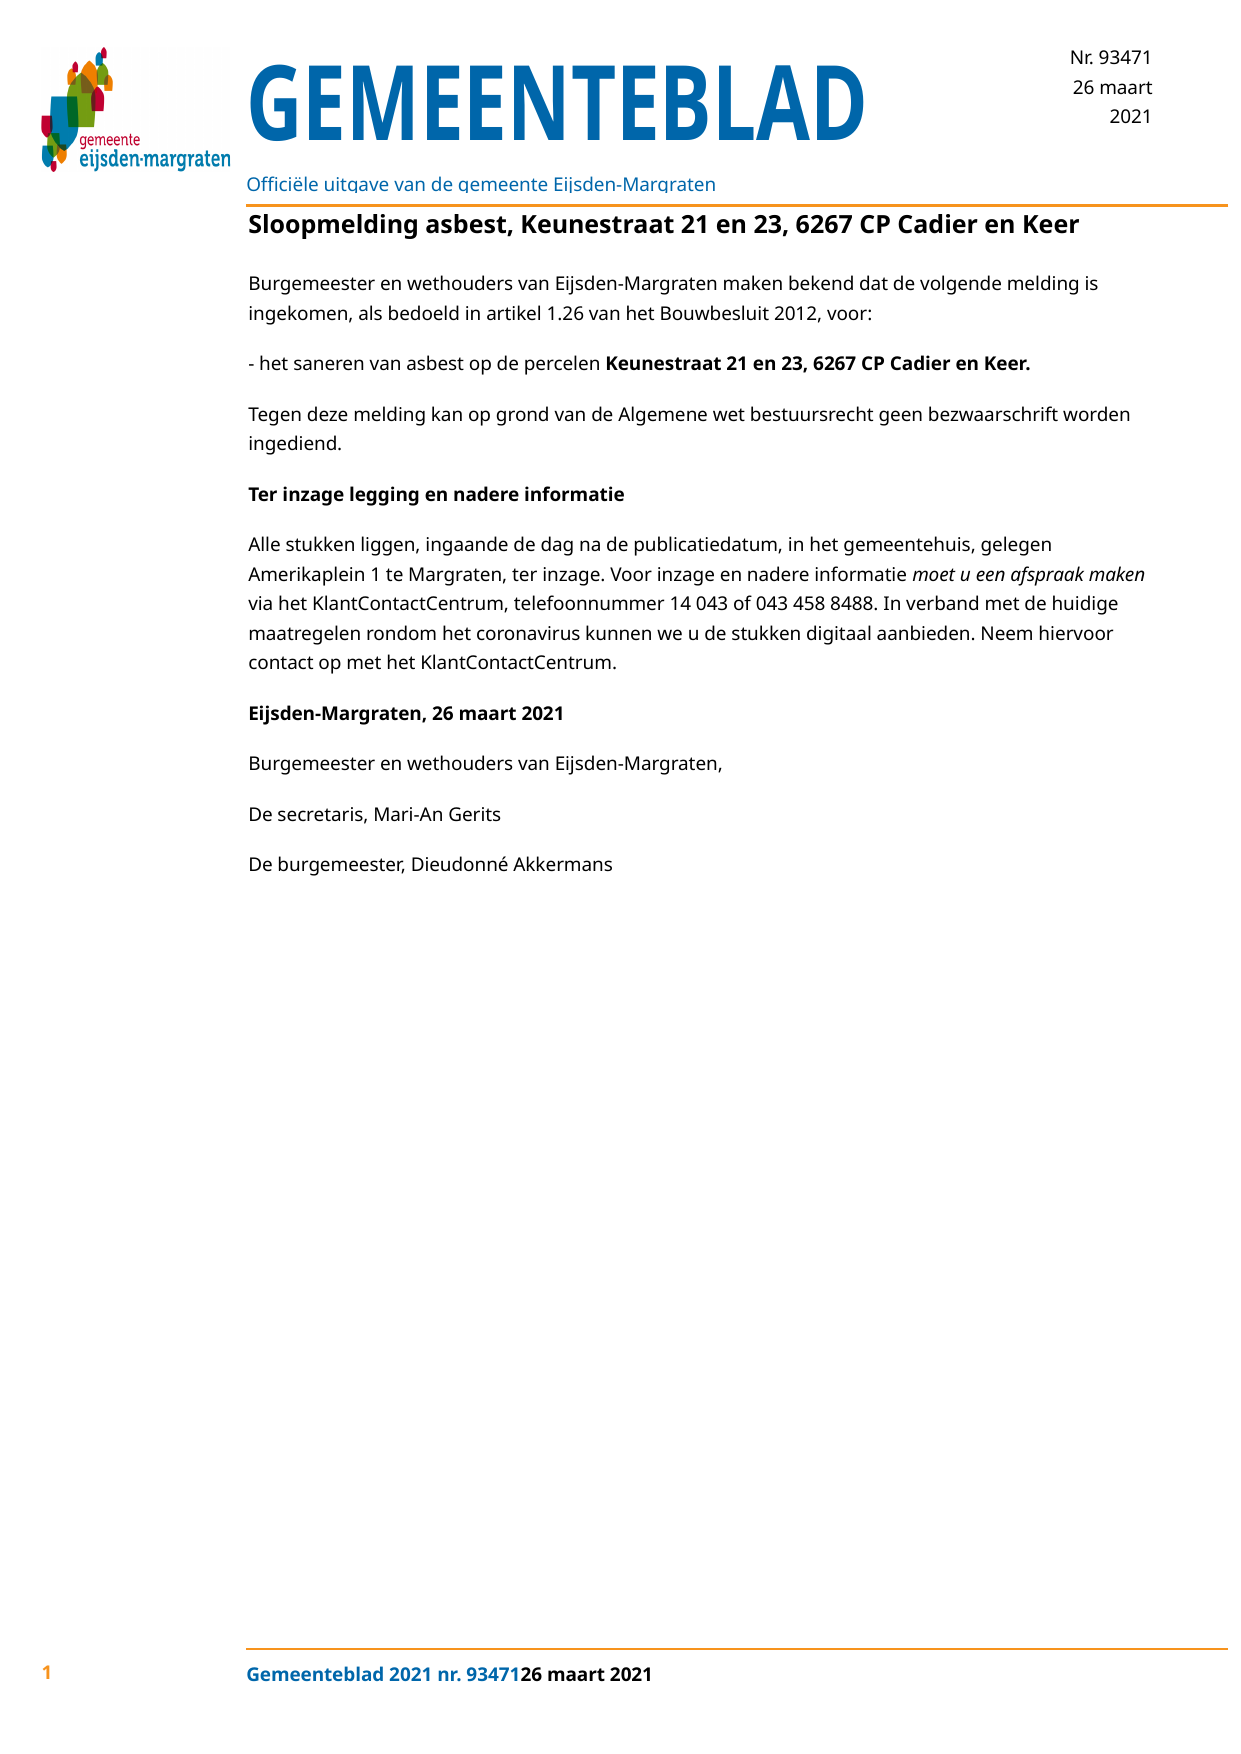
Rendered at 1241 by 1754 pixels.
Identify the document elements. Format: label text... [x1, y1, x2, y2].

text Burgemeester en wethouders van Eijsden-Margraten, [248, 750, 1152, 776]
text Burgemeester en wethouders van Eijsden-Margraten maken bekend dat de volgende melding is ingekomen, als bedoeld in artikel 1.26 van het Bouwbesluit 2012, voor: [248, 270, 1152, 326]
text De secretaris, Mari-An Gerits [248, 801, 1152, 826]
picture [41, 47, 231, 172]
text De burgemeester, Dieudonné Akkermans [248, 851, 1152, 877]
text Ter inzage legging en nadere informatie [248, 481, 1152, 506]
text Tegen deze melding kan op grond van de Algemene wet bestuursrecht geen bezwaarschrift worden ingediend. [248, 401, 1152, 456]
text Eijsden-Margraten, 26 maart 2021 [248, 700, 1152, 726]
text Alle stukken liggen, ingaande de dag na de publicatiedatum, in het gemeentehuis, gelegen Amerikaplein 1 te Margraten, ter inzage. Voor inzage en nadere informatie moet u een afspraak maken via het KlantContactCentrum, telefoonnummer 14 043 of 043 458 8488. In verband met de huidige maatregelen rondom het coronavirus kunnen we u de stukken digitaal aanbieden. Neem hiervoor contact op met het KlantContactCentrum. [248, 531, 1152, 675]
text Sloopmelding asbest, Keunestraat 21 en 23, 6267 CP Cadier en Keer [248, 207, 1152, 241]
text - het saneren van asbest op de percelen Keunestraat 21 en 23, 6267 CP Cadier en Keer. [248, 350, 1152, 376]
